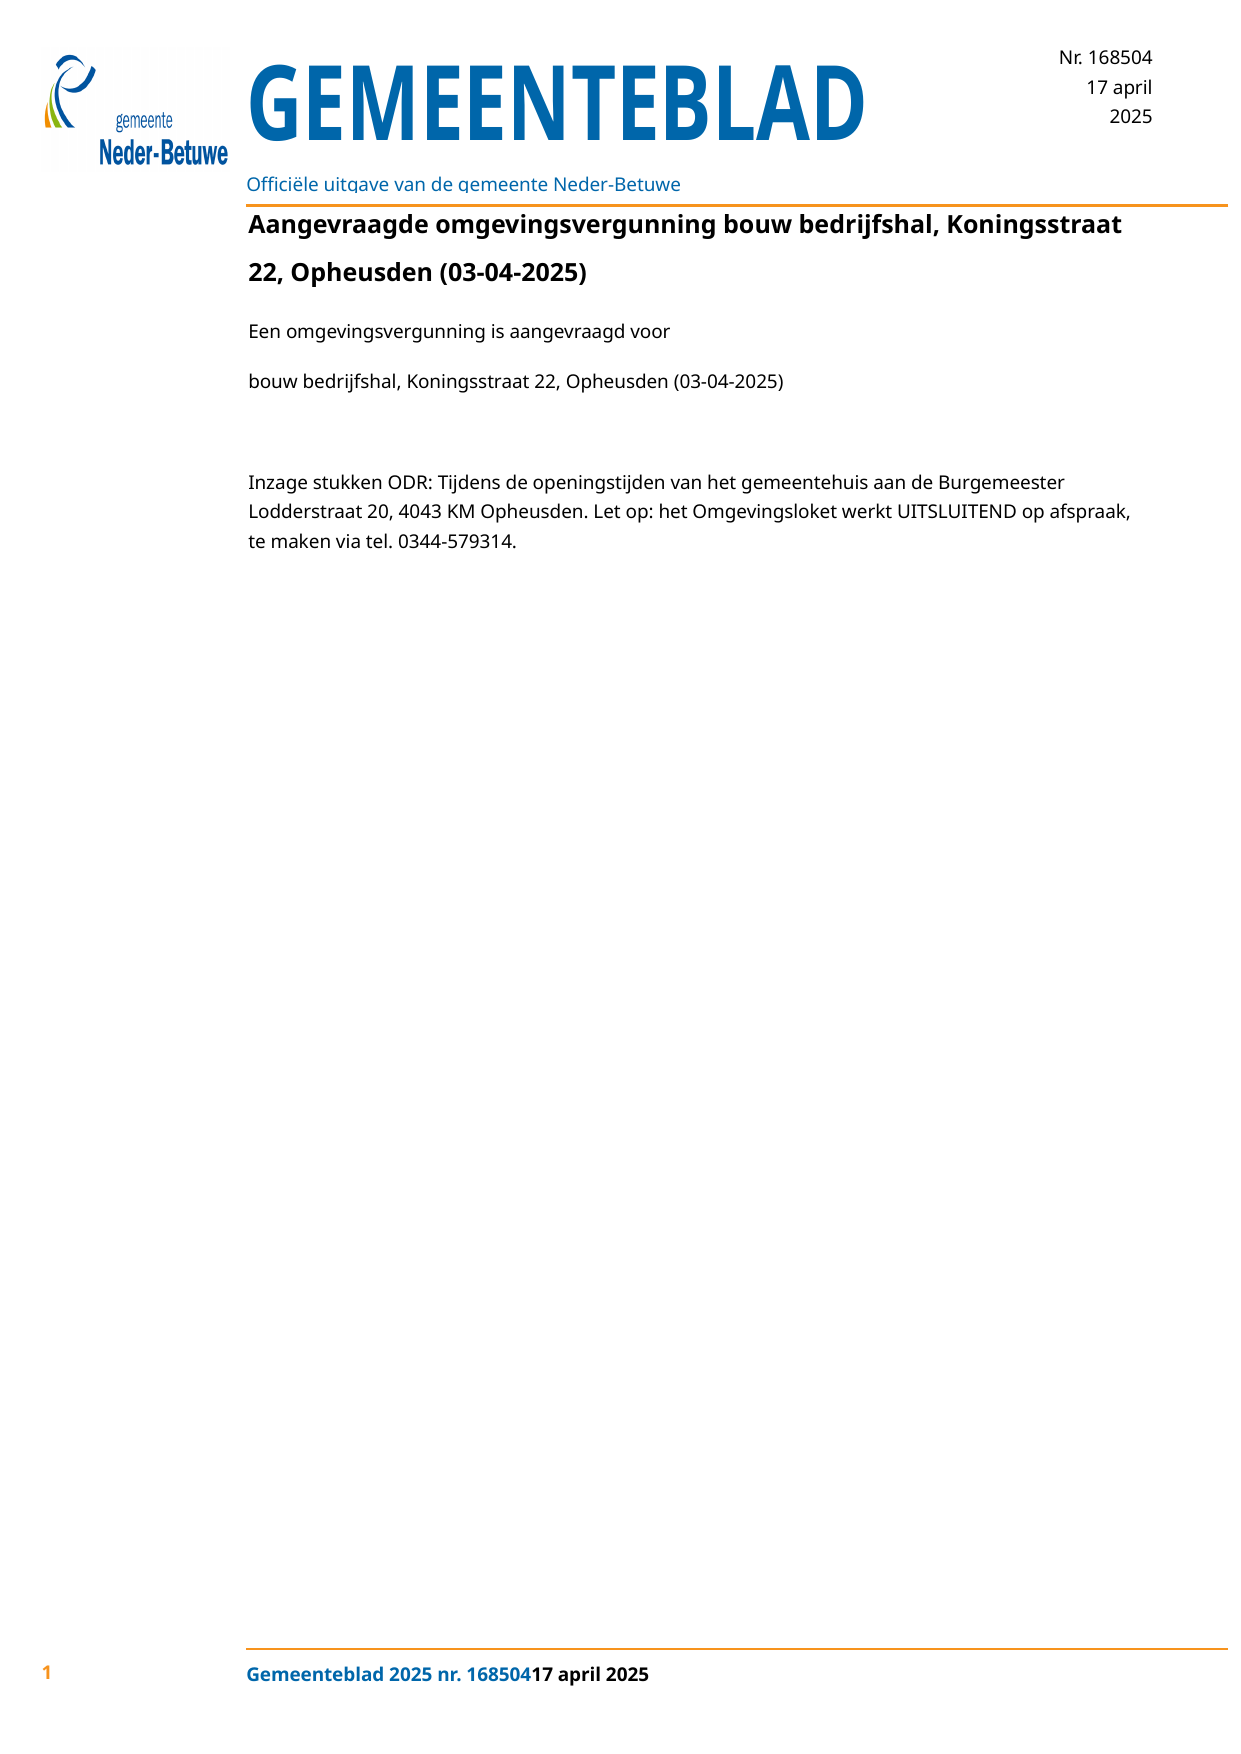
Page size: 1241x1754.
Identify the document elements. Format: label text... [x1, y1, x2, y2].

text Aangevraagde omgevingsvergunning bouw bedrijfshal, Koningsstraat 22, Opheusden (03-04-2025) [248, 207, 1152, 288]
text Een omgevingsvergunning is aangevraagd voor [248, 318, 1152, 344]
text bouw bedrijfshal, Koningsstraat 22, Opheusden (03-04-2025) [248, 368, 1152, 394]
picture [41, 47, 231, 172]
text Inzage stukken ODR: Tijdens de openingstijden van het gemeentehuis aan de Burgemeester Lodderstraat 20, 4043 KM Opheusden. Let op: het Omgevingsloket werkt UITSLUITEND op afspraak, te maken via tel. 0344-579314. [248, 469, 1152, 554]
